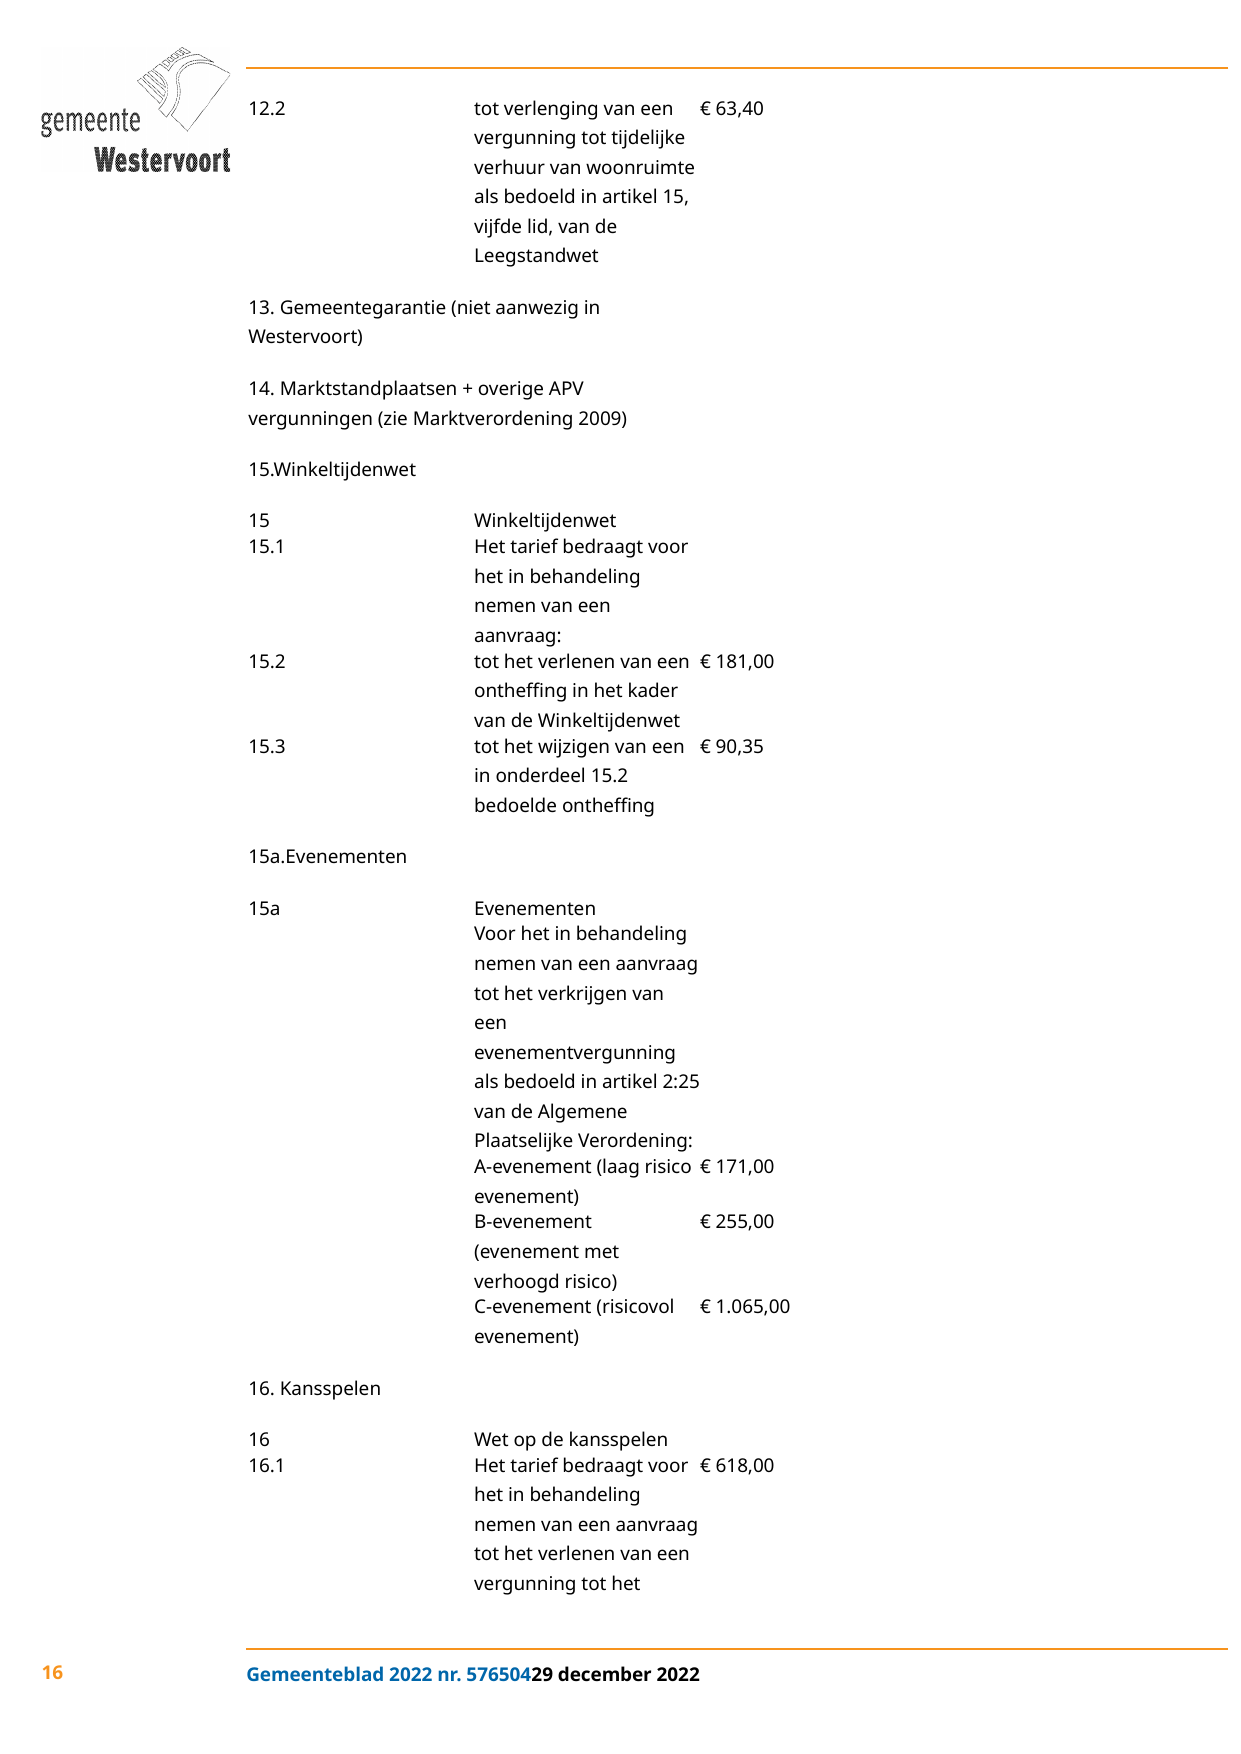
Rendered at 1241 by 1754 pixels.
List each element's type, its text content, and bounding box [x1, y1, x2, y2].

table_cell Winkeltijdenwet [474, 508, 700, 533]
table_cell [700, 350, 926, 375]
table_cell [700, 294, 926, 349]
picture [41, 47, 231, 172]
table_cell [700, 534, 926, 648]
table_cell [248, 869, 700, 895]
table_cell Voor het in behandeling nemen van een aanvraag tot het verkrijgen van een evenementvergunning als bedoeld in artikel 2:25 van de Algemene Plaatselijke Verordening: [474, 921, 700, 1153]
table_cell € 1.065,00 [700, 1294, 926, 1349]
table_cell [700, 1426, 926, 1452]
table_cell [248, 921, 474, 1153]
table_cell € 255,00 [700, 1209, 926, 1294]
table_cell 14. Marktstandplaatsen + overige APV vergunningen (zie Marktverordening 2009) [248, 375, 700, 431]
table_cell Het tarief bedraagt voor het in behandeling nemen van een aanvraag tot het verlenen van een vergunning tot het [474, 1452, 700, 1596]
table_cell [700, 375, 926, 431]
table_cell € 63,40 [700, 95, 926, 268]
table_cell [700, 1375, 926, 1400]
table_cell [248, 1209, 474, 1294]
table_cell [248, 350, 700, 375]
table_cell Wet op de kansspelen [474, 1426, 700, 1452]
table_cell 15a [248, 895, 474, 921]
table_cell [700, 895, 926, 921]
table_cell [248, 1154, 474, 1209]
table_cell 15.1 [248, 534, 474, 648]
table_cell [248, 818, 700, 843]
table_cell Evenementen [474, 895, 700, 921]
table_cell [700, 508, 926, 533]
table_cell [700, 921, 926, 1153]
table_cell € 618,00 [700, 1452, 926, 1596]
table_cell 16 [248, 1426, 474, 1452]
table_cell [248, 1294, 474, 1349]
table_cell [248, 1400, 700, 1426]
table_cell 16.1 [248, 1452, 474, 1596]
table_cell [700, 456, 926, 482]
table_cell tot verlenging van een vergunning tot tijdelijke verhuur van woonruimte als bedoeld in artikel 15, vijfde lid, van de Leegstandwet [474, 95, 700, 268]
table_cell B-evenement (evenement met verhoogd risico) [474, 1209, 700, 1294]
table_cell [700, 269, 926, 294]
table_cell [700, 869, 926, 895]
table_cell [700, 1400, 926, 1426]
table_cell tot het wijzigen van een in onderdeel 15.2 bedoelde ontheffing [474, 733, 700, 818]
table_cell 16. Kansspelen [248, 1375, 700, 1400]
table_cell 15.2 [248, 648, 474, 733]
table_cell [700, 482, 926, 508]
table_cell € 90,35 [700, 733, 926, 818]
table_cell Het tarief bedraagt voor het in behandeling nemen van een aanvraag: [474, 534, 700, 648]
table_cell 12.2 [248, 95, 474, 268]
table_cell 15.3 [248, 733, 474, 818]
table_cell € 181,00 [700, 648, 926, 733]
table_cell 15 [248, 508, 474, 533]
table_cell [248, 431, 700, 456]
table_cell € 171,00 [700, 1154, 926, 1209]
table_cell [700, 1349, 926, 1375]
table_cell [700, 818, 926, 843]
table_cell A-evenement (laag risico evenement) [474, 1154, 700, 1209]
table_cell C-evenement (risicovol evenement) [474, 1294, 700, 1349]
table_cell [248, 1349, 700, 1375]
table_cell [700, 844, 926, 869]
table_cell [248, 482, 700, 508]
table_cell [700, 431, 926, 456]
table_cell [248, 269, 700, 294]
table_cell 15.Winkeltijdenwet [248, 456, 700, 482]
table_cell 13. Gemeentegarantie (niet aanwezig in Westervoort) [248, 294, 700, 349]
table_cell 15a.Evenementen [248, 844, 700, 869]
table_cell tot het verlenen van een ontheffing in het kader van de Winkeltijdenwet [474, 648, 700, 733]
